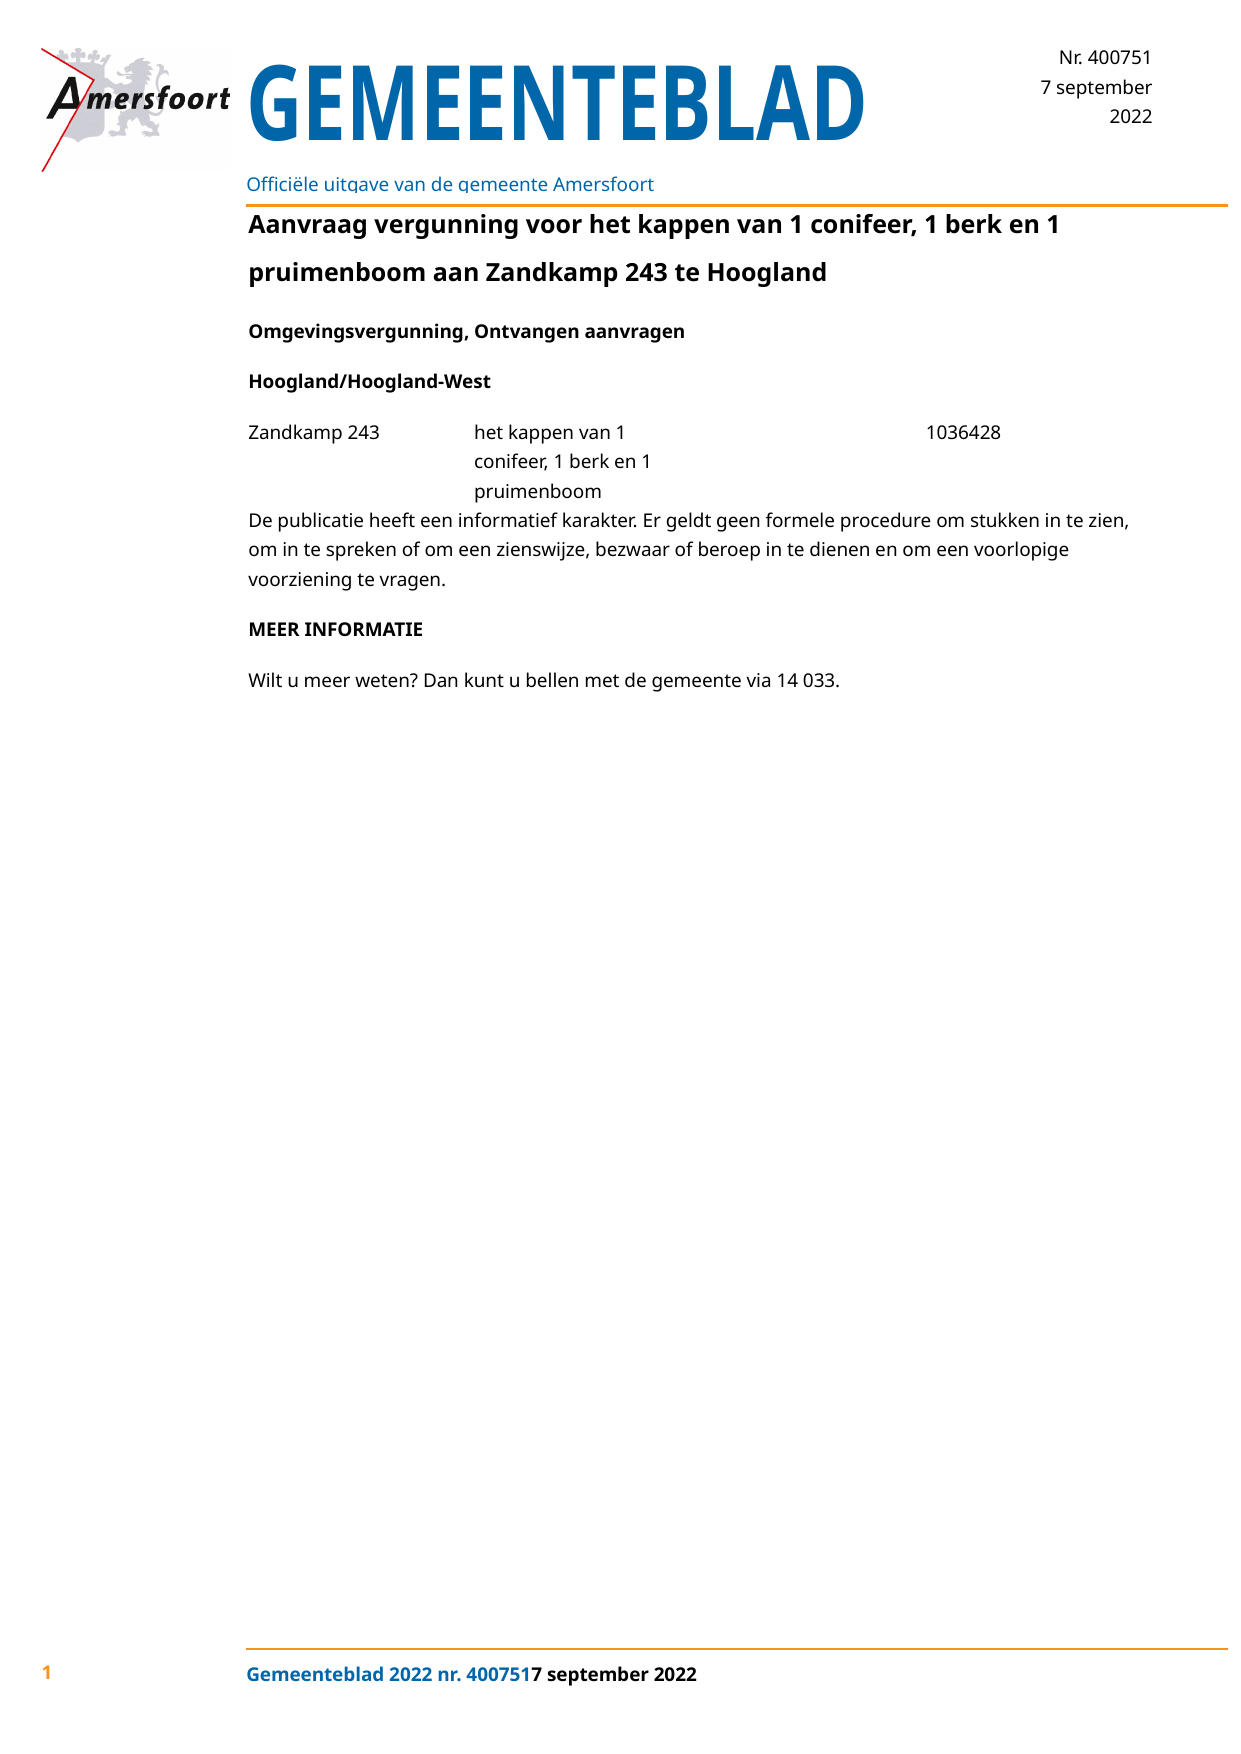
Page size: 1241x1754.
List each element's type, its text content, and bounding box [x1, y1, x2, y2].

table_header Zandkamp 243 [248, 419, 474, 504]
text Wilt u meer weten? Dan kunt u bellen met de gemeente via 14 033. [248, 667, 1152, 693]
text MEER INFORMATIE [248, 617, 1152, 642]
text Omgevingsvergunning, Ontvangen aanvragen [248, 318, 1152, 344]
text De publicatie heeft een informatief karakter. Er geldt geen formele procedure om stukken in te zien, om in te spreken of om een zienswijze, bezwaar of beroep in te dienen en om een voorlopige voorziening te vragen. [248, 507, 1152, 592]
text Hoogland/Hoogland-West [248, 368, 1152, 394]
text Aanvraag vergunning voor het kappen van 1 conifeer, 1 berk en 1 pruimenboom aan Zandkamp 243 te Hoogland [248, 207, 1152, 288]
table_header [700, 419, 926, 504]
table_header 1036428 [926, 419, 1152, 504]
table_header het kappen van 1 conifeer, 1 berk en 1 pruimenboom [474, 419, 700, 504]
picture [41, 47, 231, 172]
